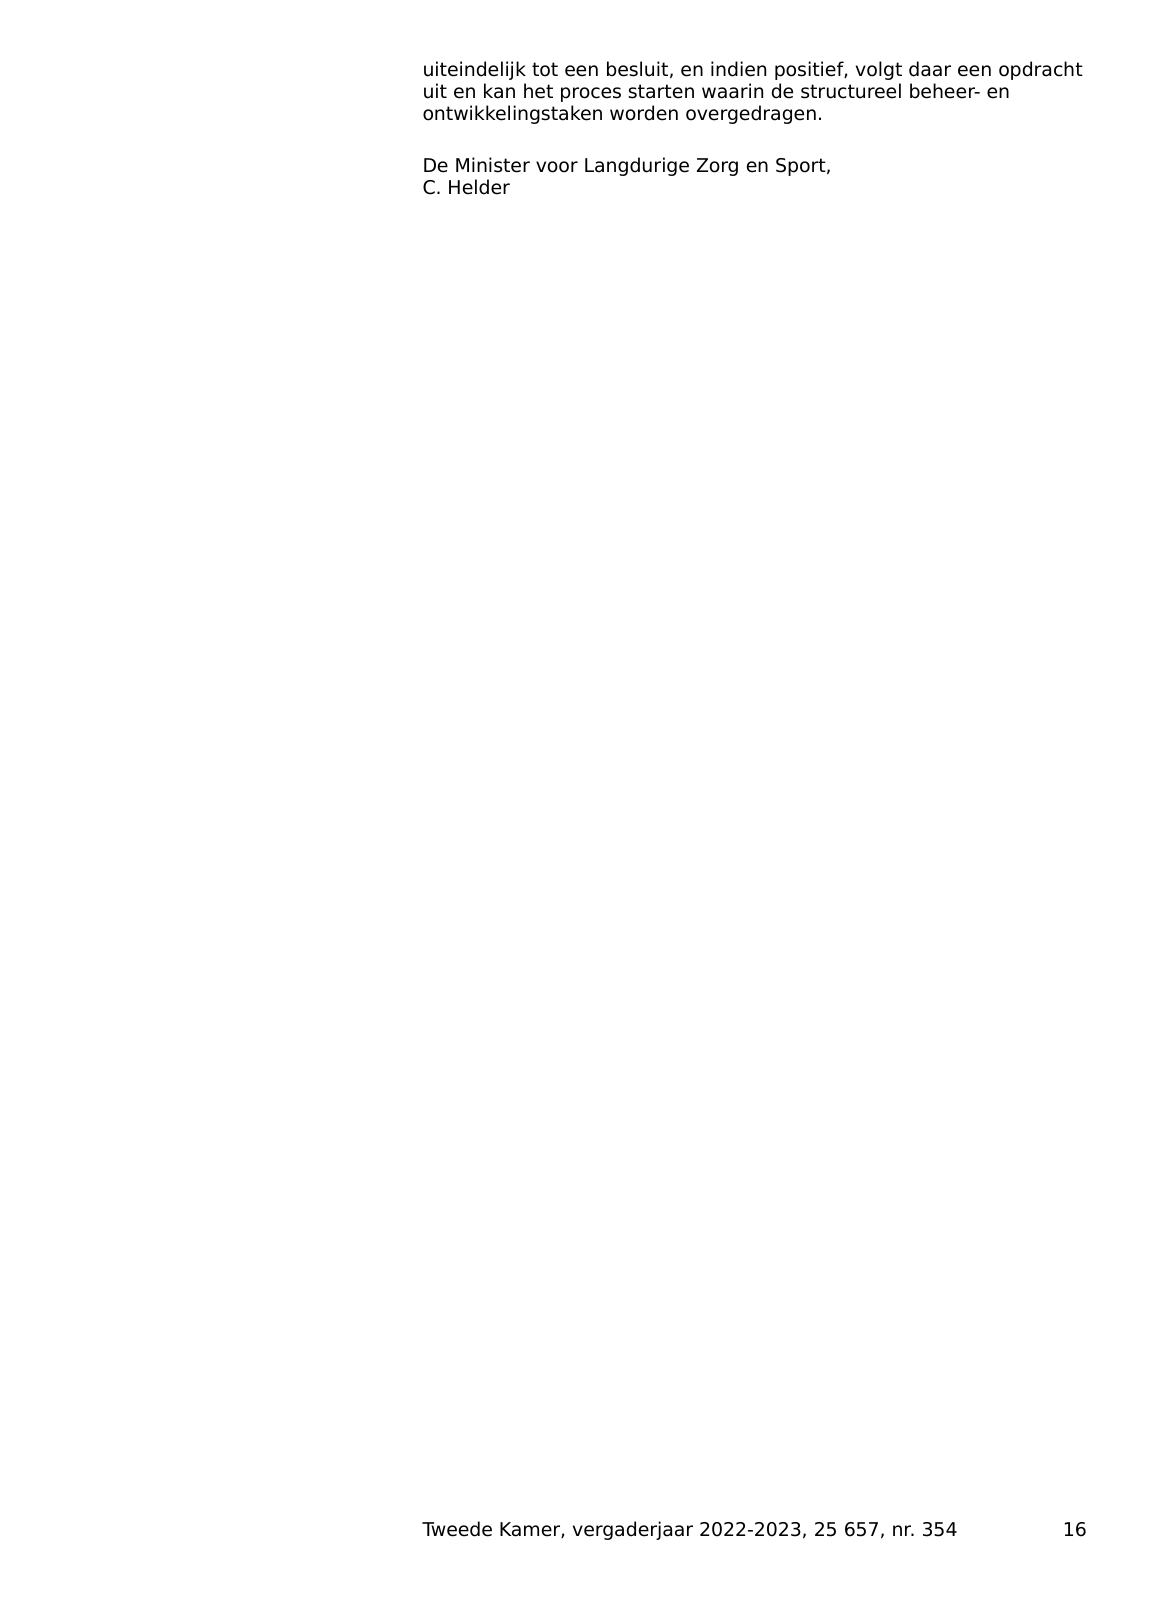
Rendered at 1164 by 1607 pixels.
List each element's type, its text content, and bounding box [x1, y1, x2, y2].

text uiteindelijk tot een besluit, en indien positief, volgt daar een opdracht uit en kan het proces starten waarin de structureel beheer- en ontwikkelingstaken worden overgedragen. [422, 59, 1087, 125]
text De Minister voor Langdurige Zorg en Sport, C. Helder [422, 155, 1087, 199]
